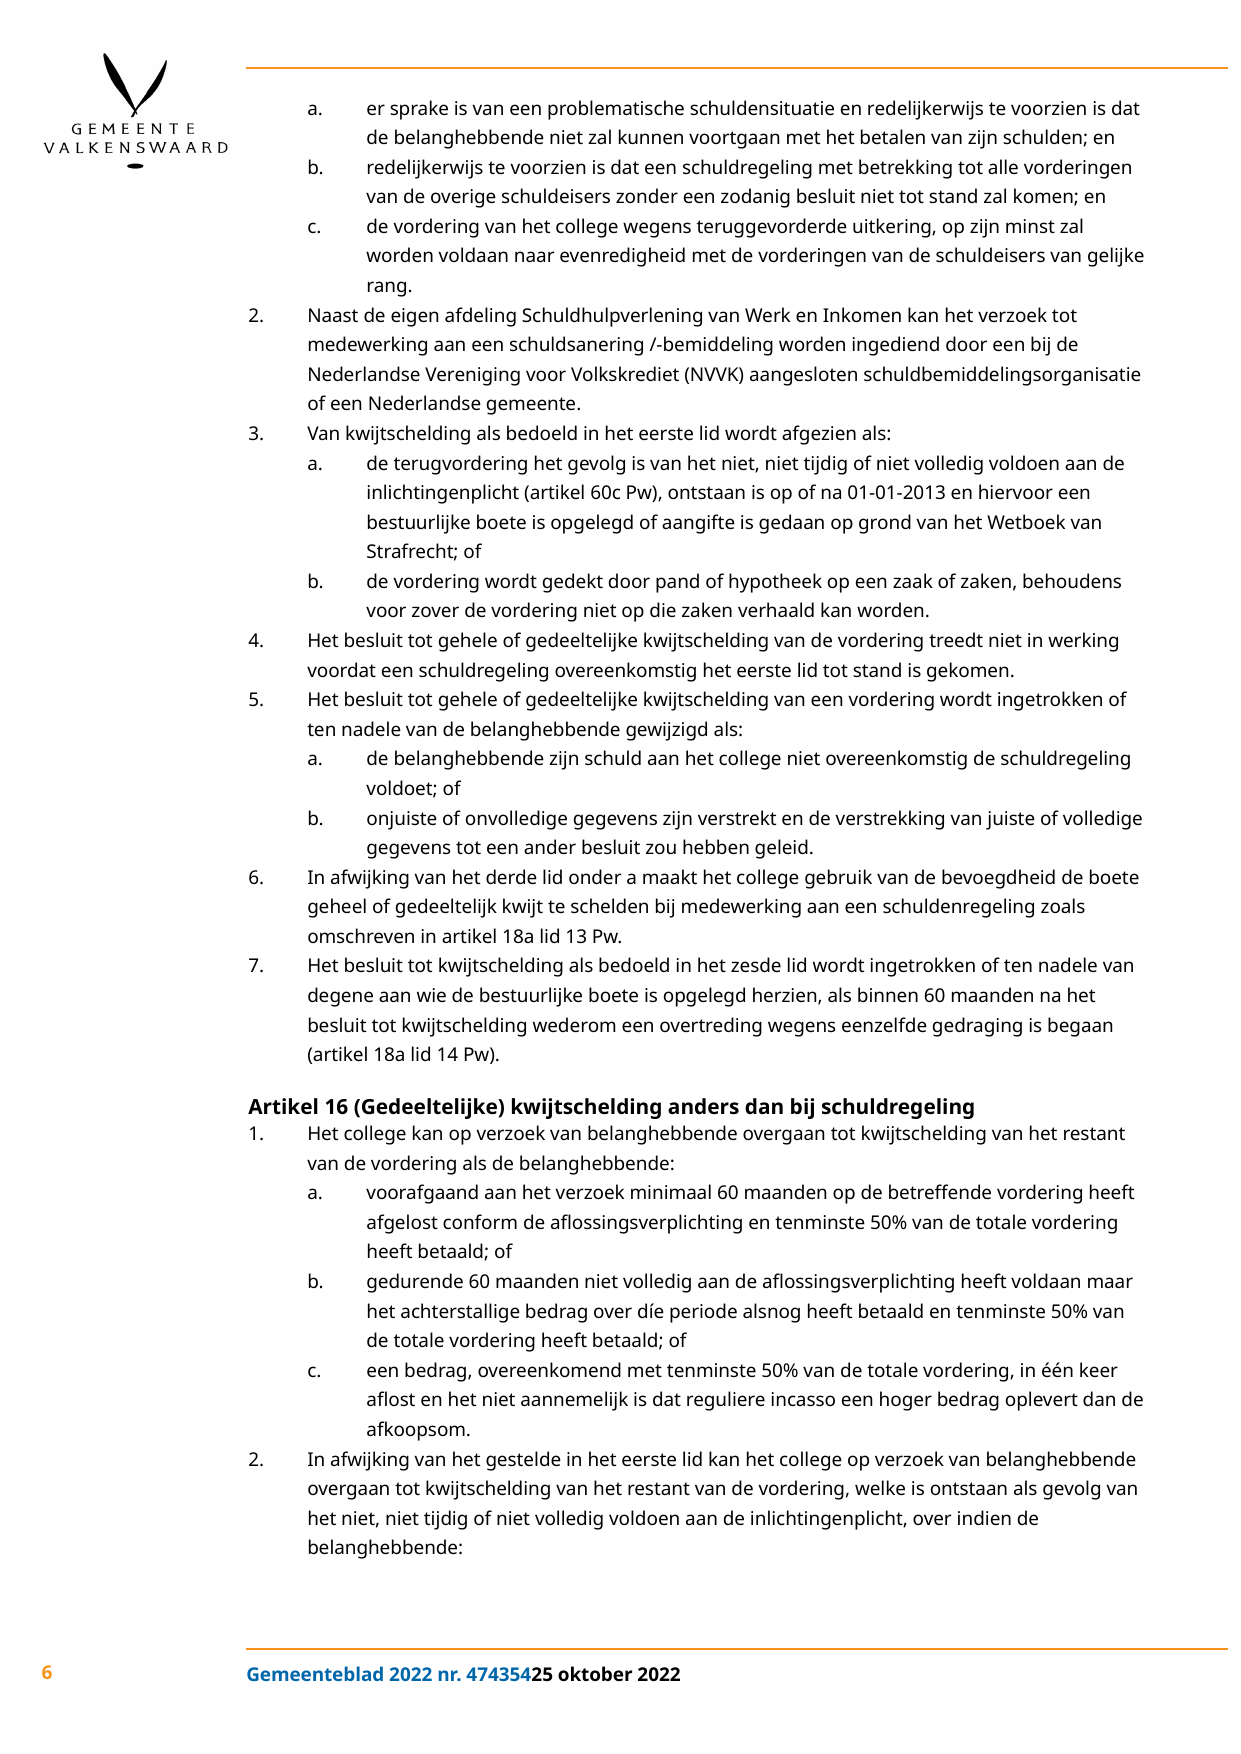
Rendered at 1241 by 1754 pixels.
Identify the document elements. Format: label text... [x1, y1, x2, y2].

picture [41, 47, 231, 172]
list de belanghebbende zijn schuld aan het college niet overeenkomstig de schuldregeling voldoet; of [307, 746, 1152, 801]
list Van kwijtschelding als bedoeld in het eerste lid wordt afgezien als: [248, 420, 1152, 446]
list Het besluit tot gehele of gedeeltelijke kwijtschelding van een vordering wordt ingetrokken of ten nadele van de belanghebbende gewijzigd als: [248, 686, 1152, 742]
list redelijkerwijs te voorzien is dat een schuldregeling met betrekking tot alle vorderingen van de overige schuldeisers zonder een zodanig besluit niet tot stand zal komen; en [307, 154, 1152, 209]
list een bedrag, overeenkomend met tenminste 50% van de totale vordering, in één keer aflost en het niet aannemelijk is dat reguliere incasso een hoger bedrag oplevert dan de afkoopsom. [307, 1357, 1152, 1442]
list Het besluit tot gehele of gedeeltelijke kwijtschelding van de vordering treedt niet in werking voordat een schuldregeling overeenkomstig het eerste lid tot stand is gekomen. [248, 627, 1152, 683]
list Naast de eigen afdeling Schuldhulpverlening van Werk en Inkomen kan het verzoek tot medewerking aan een schuldsanering /-bemiddeling worden ingediend door een bij de Nederlandse Vereniging voor Volkskrediet (NVVK) aangesloten schuldbemiddelingsorganisatie of een Nederlandse gemeente. [248, 302, 1152, 416]
list Het besluit tot kwijtschelding als bedoeld in het zesde lid wordt ingetrokken of ten nadele van degene aan wie de bestuurlijke boete is opgelegd herzien, als binnen 60 maanden na het besluit tot kwijtschelding wederom een overtreding wegens eenzelfde gedraging is begaan (artikel 18a lid 14 Pw). [248, 953, 1152, 1067]
list er sprake is van een problematische schuldensituatie en redelijkerwijs te voorzien is dat de belanghebbende niet zal kunnen voortgaan met het betalen van zijn schulden; en [307, 95, 1152, 150]
list onjuiste of onvolledige gegevens zijn verstrekt en de verstrekking van juiste of volledige gegevens tot een ander besluit zou hebben geleid. [307, 805, 1152, 860]
list Het college kan op verzoek van belanghebbende overgaan tot kwijtschelding van het restant van de vordering als de belanghebbende: [248, 1120, 1152, 1176]
list In afwijking van het gestelde in het eerste lid kan het college op verzoek van belanghebbende overgaan tot kwijtschelding van het restant van de vordering, welke is ontstaan als gevolg van het niet, niet tijdig of niet volledig voldoen aan de inlichtingenplicht, over indien de belanghebbende: [248, 1446, 1152, 1560]
list gedurende 60 maanden niet volledig aan de aflossingsverplichting heeft voldaan maar het achterstallige bedrag over díe periode alsnog heeft betaald en tenminste 50% van de totale vordering heeft betaald; of [307, 1268, 1152, 1353]
list de terugvordering het gevolg is van het niet, niet tijdig of niet volledig voldoen aan de inlichtingenplicht (artikel 60c Pw), ontstaan is op of na 01-01-2013 en hiervoor een bestuurlijke boete is opgelegd of aangifte is gedaan op grond van het Wetboek van Strafrecht; of [307, 450, 1152, 564]
list de vordering wordt gedekt door pand of hypotheek op een zaak of zaken, behoudens voor zover de vordering niet op die zaken verhaald kan worden. [307, 568, 1152, 623]
list In afwijking van het derde lid onder a maakt het college gebruik van de bevoegdheid de boete geheel of gedeeltelijk kwijt te schelden bij medewerking aan een schuldenregeling zoals omschreven in artikel 18a lid 13 Pw. [248, 864, 1152, 949]
text Artikel 16 (Gedeeltelijke) kwijtschelding anders dan bij schuldregeling [248, 1092, 1152, 1120]
list voorafgaand aan het verzoek minimaal 60 maanden op de betreffende vordering heeft afgelost conform de aflossingsverplichting en tenminste 50% van de totale vordering heeft betaald; of [307, 1179, 1152, 1264]
list de vordering van het college wegens teruggevorderde uitkering, op zijn minst zal worden voldaan naar evenredigheid met de vorderingen van de schuldeisers van gelijke rang. [307, 213, 1152, 298]
